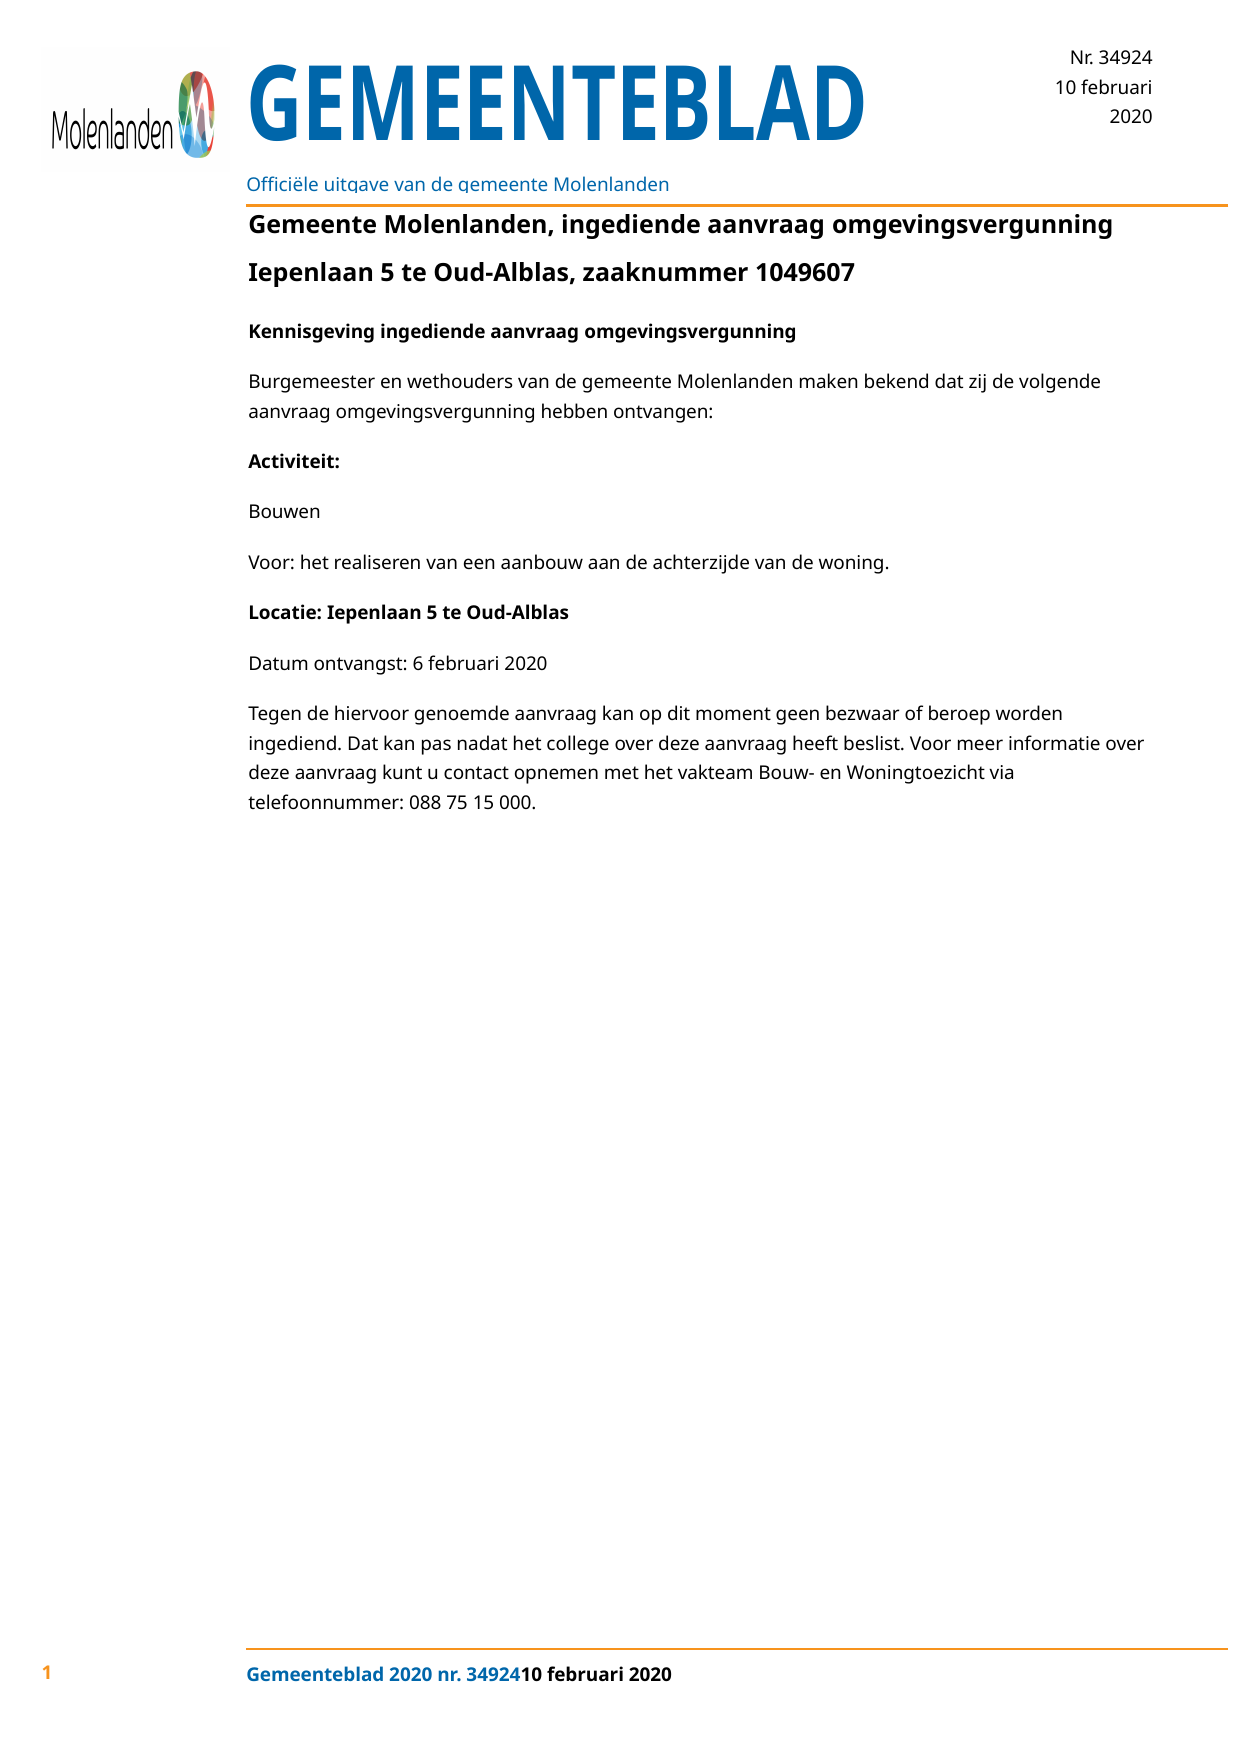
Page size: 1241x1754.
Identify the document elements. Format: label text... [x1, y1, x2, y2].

text Locatie: Iepenlaan 5 te Oud-Alblas [248, 599, 1152, 625]
text Activiteit: [248, 448, 1152, 474]
text Datum ontvangst: 6 februari 2020 [248, 650, 1152, 676]
picture [41, 47, 231, 172]
text Burgemeester en wethouders van de gemeente Molenlanden maken bekend dat zij de volgende aanvraag omgevingsvergunning hebben ontvangen: [248, 368, 1152, 424]
text Tegen de hiervoor genoemde aanvraag kan op dit moment geen bezwaar of beroep worden ingediend. Dat kan pas nadat het college over deze aanvraag heeft beslist. Voor meer informatie over deze aanvraag kunt u contact opnemen met het vakteam Bouw- en Woningtoezicht via telefoonnummer: 088 75 15 000. [248, 700, 1152, 815]
text Voor: het realiseren van een aanbouw aan de achterzijde van de woning. [248, 549, 1152, 575]
text Gemeente Molenlanden, ingediende aanvraag omgevingsvergunning Iepenlaan 5 te Oud-Alblas, zaaknummer 1049607 [248, 207, 1152, 288]
text Bouwen [248, 499, 1152, 524]
text Kennisgeving ingediende aanvraag omgevingsvergunning [248, 318, 1152, 344]
